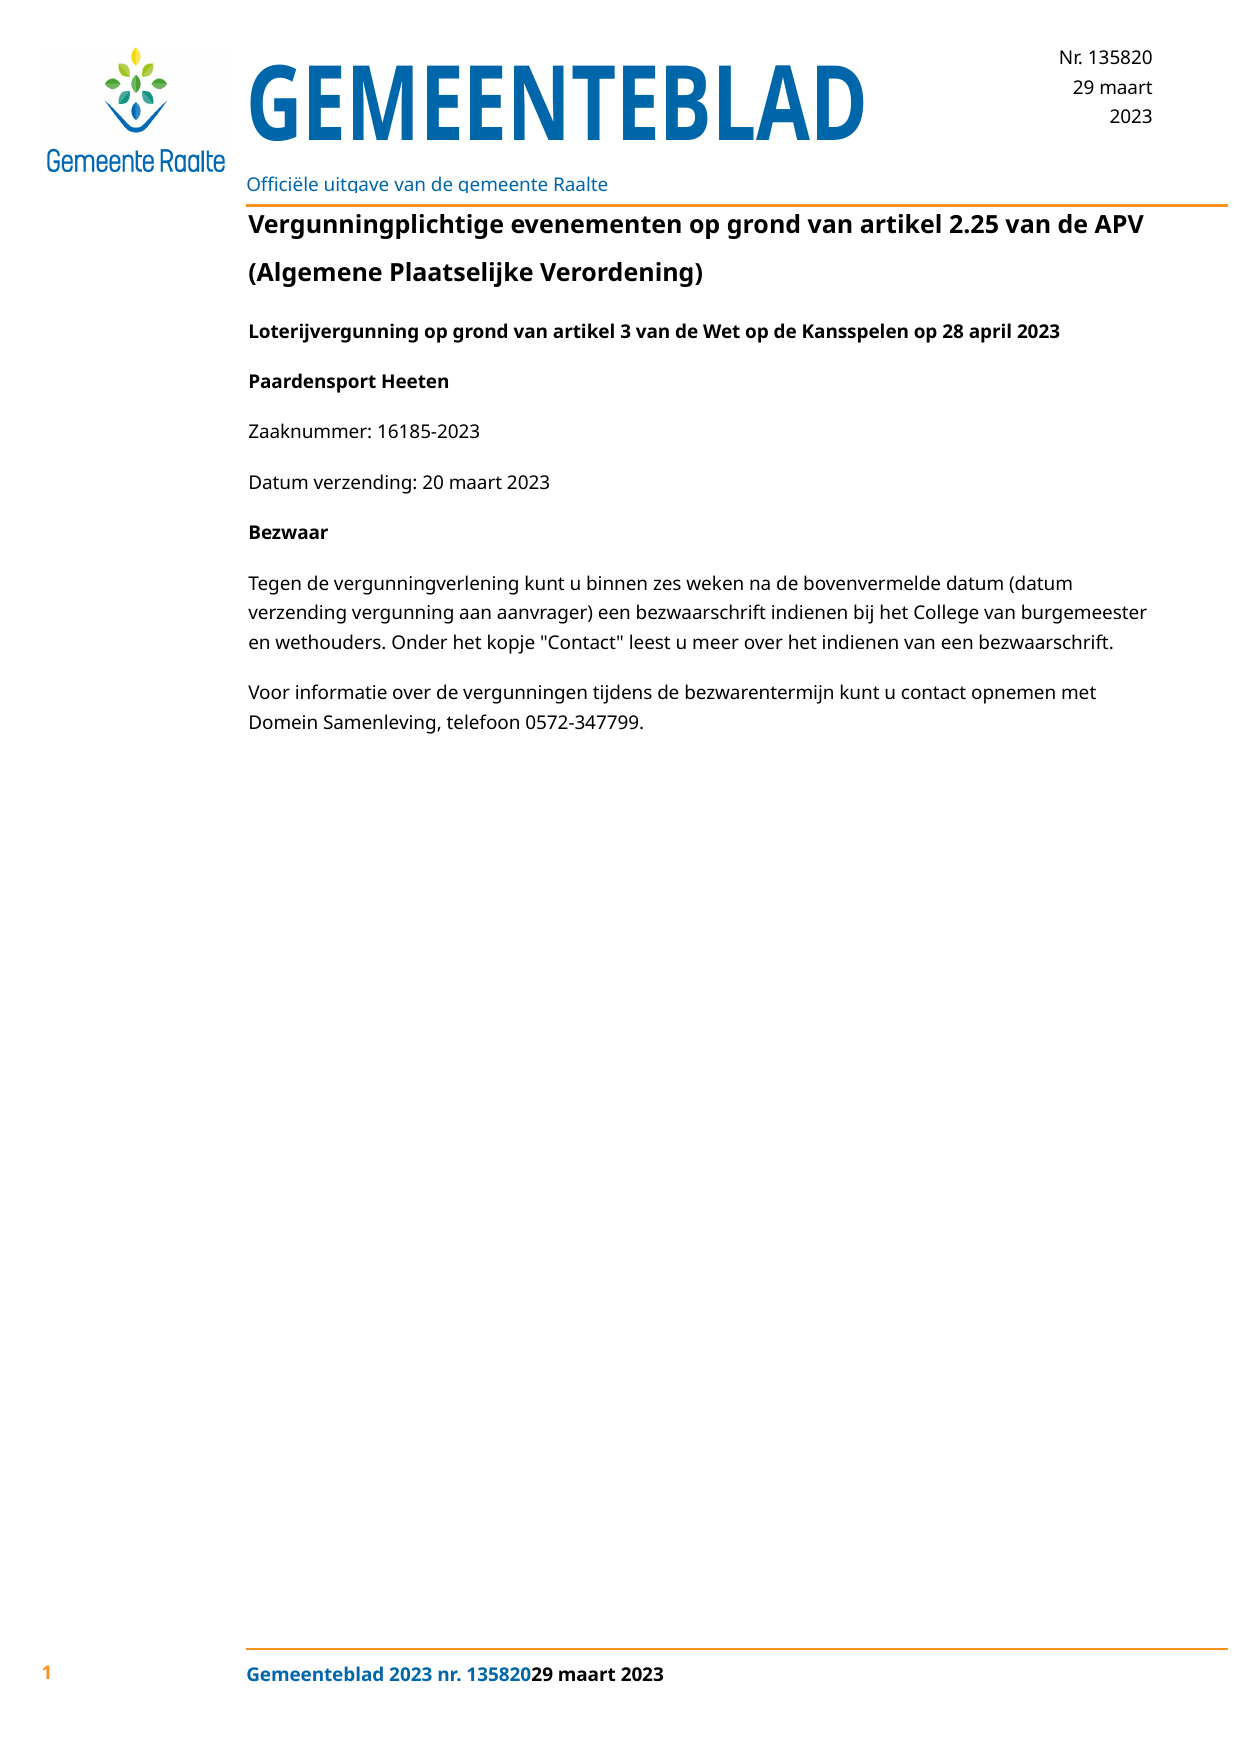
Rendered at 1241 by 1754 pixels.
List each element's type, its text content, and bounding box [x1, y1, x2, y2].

picture [41, 47, 231, 172]
text Loterijvergunning op grond van artikel 3 van de Wet op de Kansspelen op 28 april 2023 [248, 318, 1152, 344]
text Voor informatie over de vergunningen tijdens de bezwarentermijn kunt u contact opnemen met Domein Samenleving, telefoon 0572-347799. [248, 679, 1152, 735]
text Zaaknummer: 16185-2023 [248, 419, 1152, 444]
text Bezwaar [248, 519, 1152, 545]
text Vergunningplichtige evenementen op grond van artikel 2.25 van de APV (Algemene Plaatselijke Verordening) [248, 207, 1152, 288]
text Paardensport Heeten [248, 368, 1152, 394]
text Datum verzending: 20 maart 2023 [248, 469, 1152, 495]
text Tegen de vergunningverlening kunt u binnen zes weken na de bovenvermelde datum (datum verzending vergunning aan aanvrager) een bezwaarschrift indienen bij het College van burgemeester en wethouders. Onder het kopje "Contact" leest u meer over het indienen van een bezwaarschrift. [248, 570, 1152, 655]
